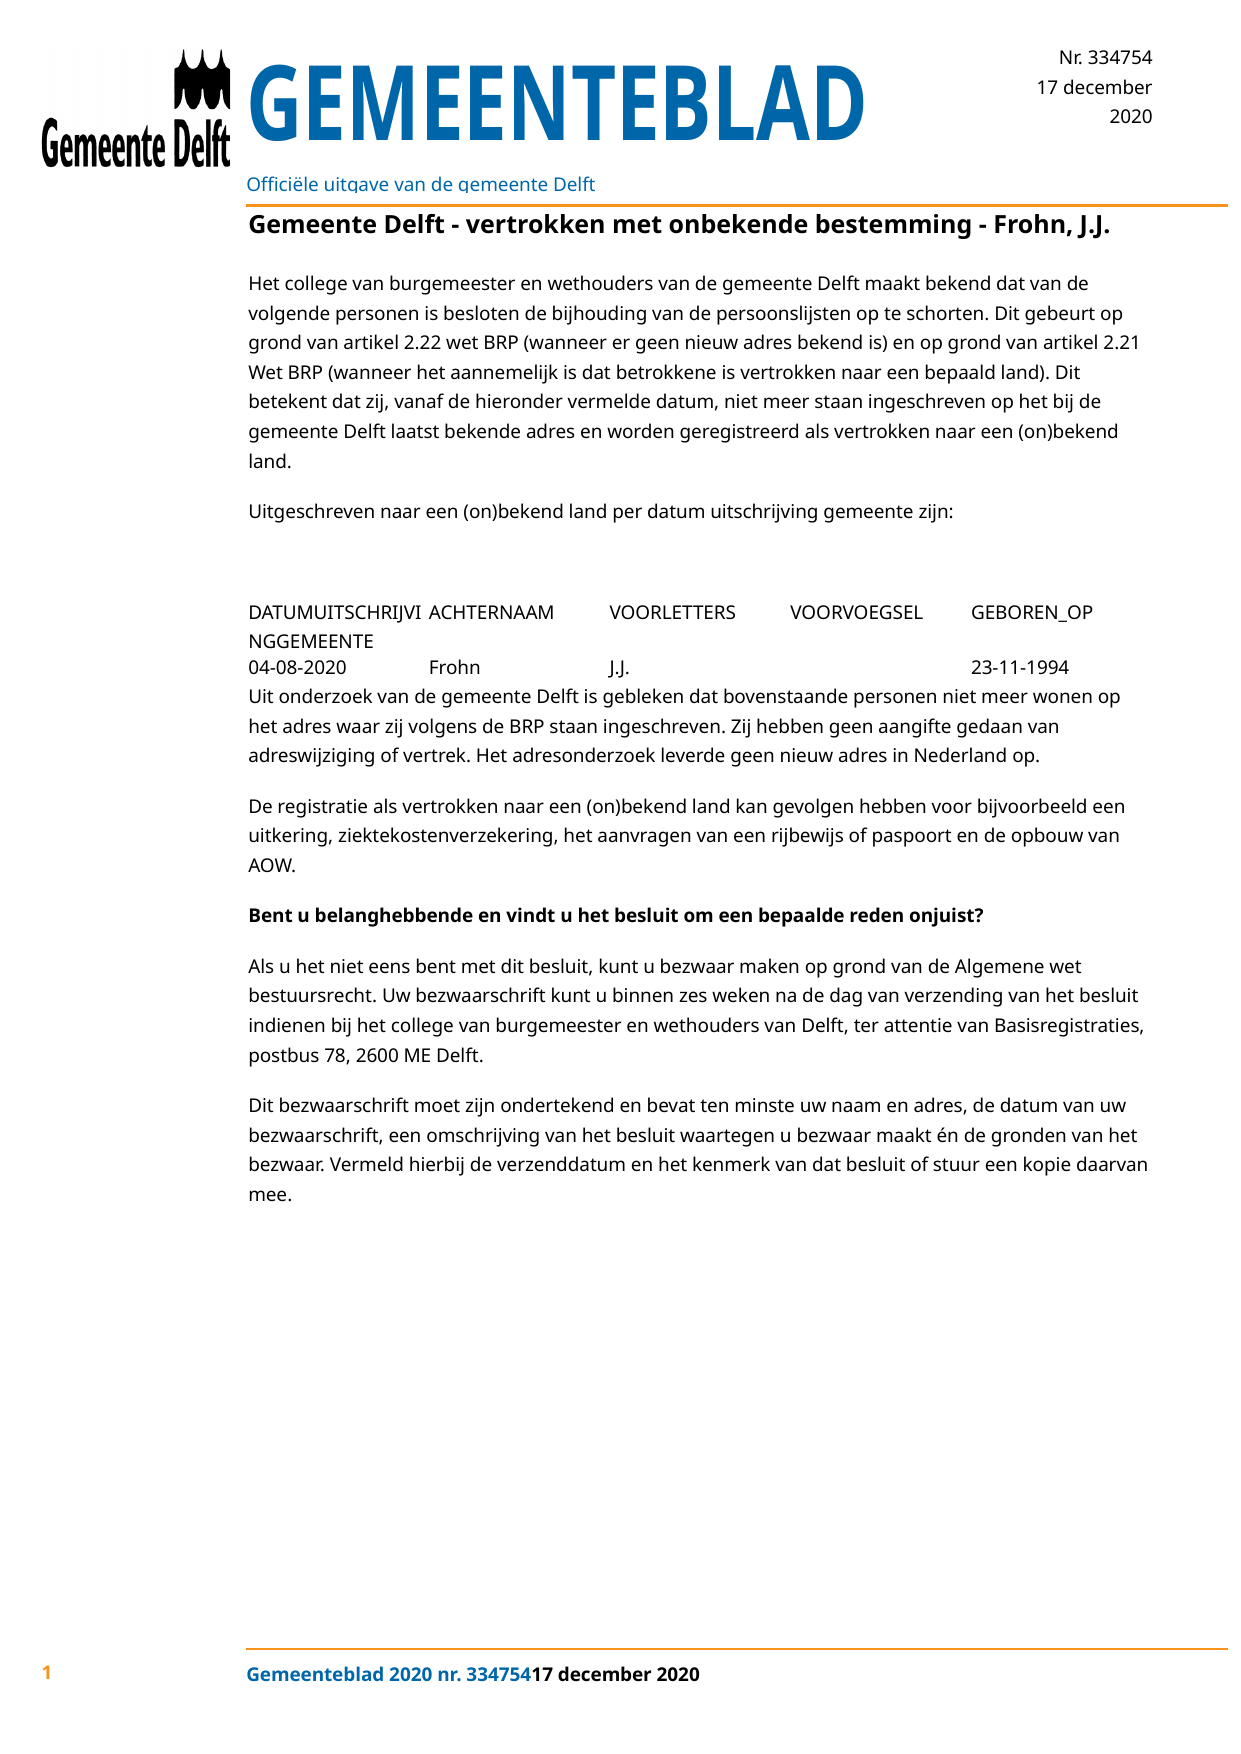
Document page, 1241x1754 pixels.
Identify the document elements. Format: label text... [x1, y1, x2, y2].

text Dit bezwaarschrift moet zijn ondertekend en bevat ten minste uw naam en adres, de datum van uw bezwaarschrift, een omschrijving van het besluit waartegen u bezwaar maakt én de gronden van het bezwaar. Vermeld hierbij de verzenddatum en het kenmerk van dat besluit of stuur een kopie daarvan mee. [248, 1092, 1152, 1207]
picture [41, 47, 231, 172]
text Het college van burgemeester en wethouders van de gemeente Delft maakt bekend dat van de volgende personen is besloten de bijhouding van de persoonslijsten op te schorten. Dit gebeurt op grond van artikel 2.22 wet BRP (wanneer er geen nieuw adres bekend is) en op grond van artikel 2.21 Wet BRP (wanneer het aannemelijk is dat betrokkene is vertrokken naar een bepaald land). Dit betekent dat zij, vanaf de hieronder vermelde datum, niet meer staan ingeschreven op het bij de gemeente Delft laatst bekende adres en worden geregistreerd als vertrokken naar een (on)bekend land. [248, 270, 1152, 473]
table_header VOORLETTERS [609, 599, 790, 654]
text De registratie als vertrokken naar een (on)bekend land kan gevolgen hebben voor bijvoorbeeld een uitkering, ziektekostenverzekering, het aanvragen van een rijbewijs of paspoort en de opbouw van AOW. [248, 793, 1152, 878]
text Bent u belanghebbende en vindt u het besluit om een bepaalde reden onjuist? [248, 903, 1152, 928]
table_cell J.J. [609, 655, 790, 680]
table_cell Frohn [429, 655, 609, 680]
table_header VOORVOEGSEL [790, 599, 971, 654]
text Gemeente Delft - vertrokken met onbekende bestemming - Frohn, J.J. [248, 207, 1152, 241]
text Als u het niet eens bent met dit besluit, kunt u bezwaar maken op grond van de Algemene wet bestuursrecht. Uw bezwaarschrift kunt u binnen zes weken na de dag van verzending van het besluit indienen bij het college van burgemeester en wethouders van Delft, ter attentie van Basisregistraties, postbus 78, 2600 ME Delft. [248, 953, 1152, 1067]
table_header GEBOREN_OP [971, 599, 1152, 654]
table_cell 04-08-2020 [248, 655, 429, 680]
text Uitgeschreven naar een (on)bekend land per datum uitschrijving gemeente zijn: [248, 498, 1152, 524]
table_header DATUMUITSCHRIJVINGGEMEENTE [248, 599, 429, 654]
text Uit onderzoek van de gemeente Delft is gebleken dat bovenstaande personen niet meer wonen op het adres waar zij volgens de BRP staan ingeschreven. Zij hebben geen aangifte gedaan van adreswijziging of vertrek. Het adresonderzoek leverde geen nieuw adres in Nederland op. [248, 683, 1152, 768]
table_cell [790, 655, 971, 680]
table_header ACHTERNAAM [429, 599, 609, 654]
table_cell 23-11-1994 [971, 655, 1152, 680]
